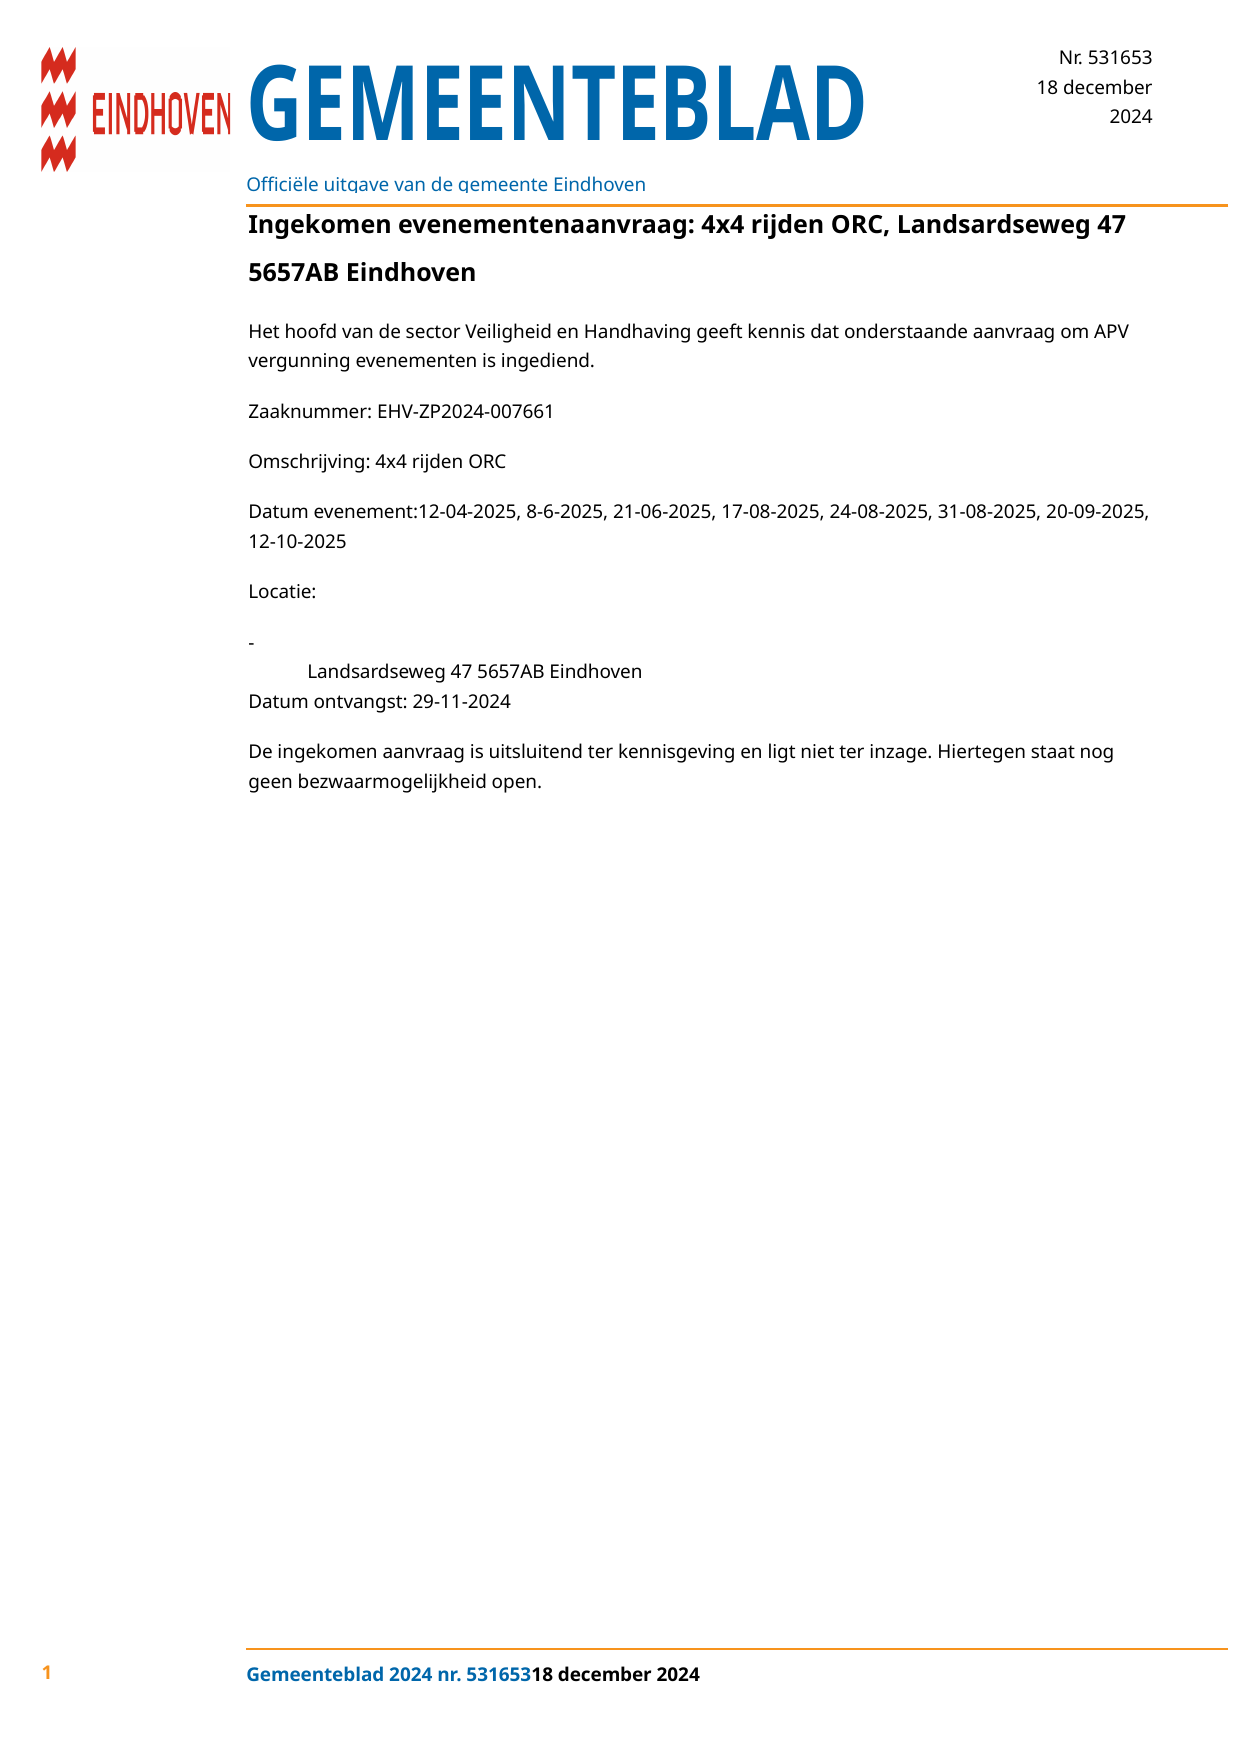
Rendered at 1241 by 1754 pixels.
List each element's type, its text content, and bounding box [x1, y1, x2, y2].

text Omschrijving: 4x4 rijden ORC [248, 448, 1152, 474]
list Landsardseweg 47 5657AB Eindhoven [248, 659, 1152, 684]
picture [41, 47, 231, 172]
text Datum ontvangst: 29-11-2024 [248, 688, 1152, 714]
text De ingekomen aanvraag is uitsluitend ter kennisgeving en ligt niet ter inzage. Hiertegen staat nog geen bezwaarmogelijkheid open. [248, 739, 1152, 794]
text Het hoofd van de sector Veiligheid en Handhaving geeft kennis dat onderstaande aanvraag om APV vergunning evenementen is ingediend. [248, 318, 1152, 373]
text Datum evenement:12-04-2025, 8-6-2025, 21-06-2025, 17-08-2025, 24-08-2025, 31-08-2025, 20-09-2025, 12-10-2025 [248, 499, 1152, 554]
text Zaaknummer: EHV-ZP2024-007661 [248, 398, 1152, 424]
text Ingekomen evenementenaanvraag: 4x4 rijden ORC, Landsardseweg 47 5657AB Eindhoven [248, 207, 1152, 288]
text Locatie: [248, 579, 1152, 604]
